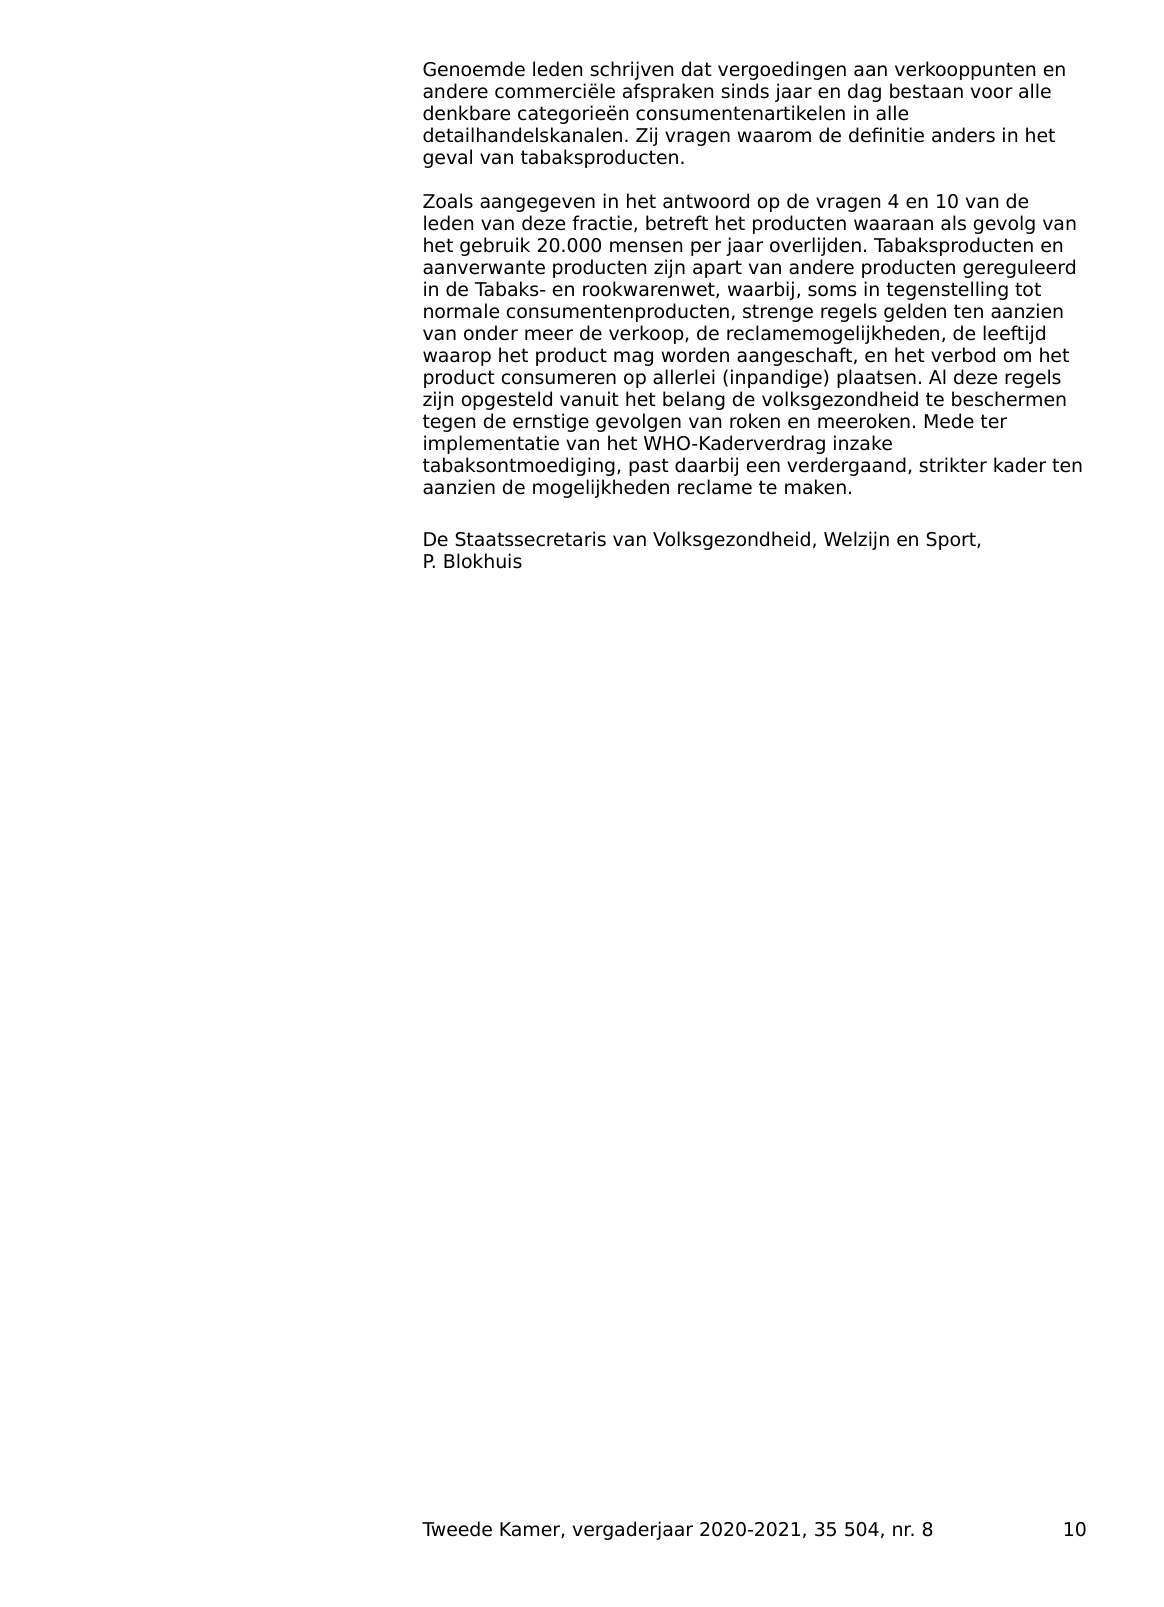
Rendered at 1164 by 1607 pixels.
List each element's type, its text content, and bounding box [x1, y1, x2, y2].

text Genoemde leden schrijven dat vergoedingen aan verkooppunten en andere commerciële afspraken sinds jaar en dag bestaan voor alle denkbare categorieën consumentenartikelen in alle detailhandelskanalen. Zij vragen waarom de definitie anders in het geval van tabaksproducten. [422, 59, 1087, 169]
text Zoals aangegeven in het antwoord op de vragen 4 en 10 van de leden van deze fractie, betreft het producten waaraan als gevolg van het gebruik 20.000 mensen per jaar overlijden. Tabaksproducten en aanverwante producten zijn apart van andere producten gereguleerd in de Tabaks- en rookwarenwet, waarbij, soms in tegenstelling tot normale consumentenproducten, strenge regels gelden ten aanzien van onder meer de verkoop, de reclamemogelijkheden, de leeftijd waarop het product mag worden aangeschaft, en het verbod om het product consumeren op allerlei (inpandige) plaatsen. Al deze regels zijn opgesteld vanuit het belang de volksgezondheid te beschermen tegen de ernstige gevolgen van roken en meeroken. Mede ter implementatie van het WHO-Kaderverdrag inzake tabaksontmoediging, past daarbij een verdergaand, strikter kader ten aanzien de mogelijkheden reclame te maken. [422, 191, 1087, 499]
text De Staatssecretaris van Volksgezondheid, Welzijn en Sport, P. Blokhuis [422, 529, 1087, 573]
